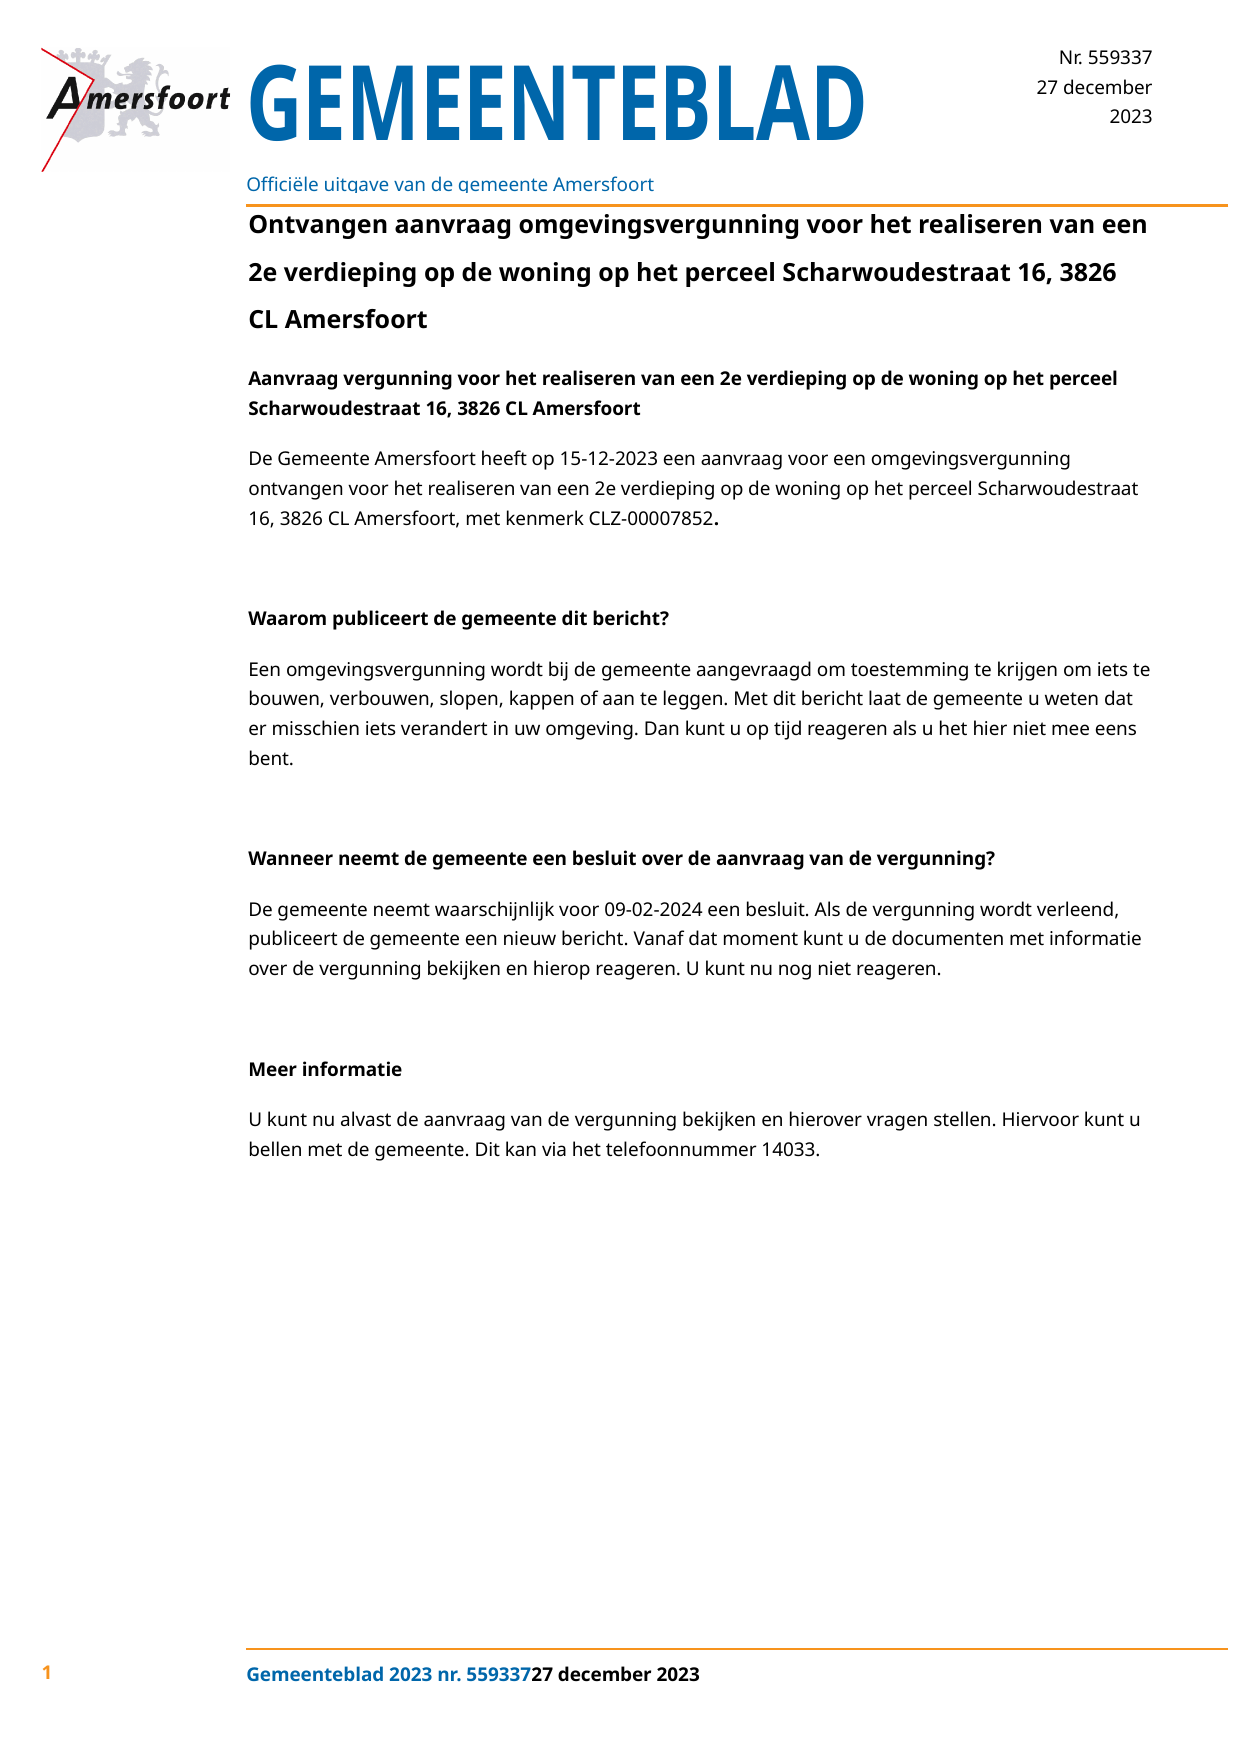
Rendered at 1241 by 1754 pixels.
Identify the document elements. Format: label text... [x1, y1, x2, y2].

text De Gemeente Amersfoort heeft op 15-12-2023 een aanvraag voor een omgevingsvergunning ontvangen voor het realiseren van een 2e verdieping op de woning op het perceel Scharwoudestraat 16, 3826 CL Amersfoort, met kenmerk CLZ-00007852. [248, 446, 1152, 530]
picture [41, 47, 231, 172]
text Waarom publiceert de gemeente dit bericht? [248, 606, 1152, 631]
text U kunt nu alvast de aanvraag van de vergunning bekijken en hierover vragen stellen. Hiervoor kunt u bellen met de gemeente. Dit kan via het telefoonnummer 14033. [248, 1106, 1152, 1162]
text Wanneer neemt de gemeente een besluit over de aanvraag van de vergunning? [248, 846, 1152, 871]
text Aanvraag vergunning voor het realiseren van een 2e verdieping op de woning op het perceel Scharwoudestraat 16, 3826 CL Amersfoort [248, 366, 1152, 421]
text De gemeente neemt waarschijnlijk voor 09-02-2024 een besluit. Als de vergunning wordt verleend, publiceert de gemeente een nieuw bericht. Vanaf dat moment kunt u de documenten met informatie over de vergunning bekijken en hierop reageren. U kunt nu nog niet reageren. [248, 896, 1152, 981]
text Ontvangen aanvraag omgevingsvergunning voor het realiseren van een 2e verdieping op de woning op het perceel Scharwoudestraat 16, 3826 CL Amersfoort [248, 207, 1152, 336]
text Een omgevingsvergunning wordt bij de gemeente aangevraagd om toestemming te krijgen om iets te bouwen, verbouwen, slopen, kappen of aan te leggen. Met dit bericht laat de gemeente u weten dat er misschien iets verandert in uw omgeving. Dan kunt u op tijd reageren als u het hier niet mee eens bent. [248, 656, 1152, 770]
text Meer informatie [248, 1056, 1152, 1082]
